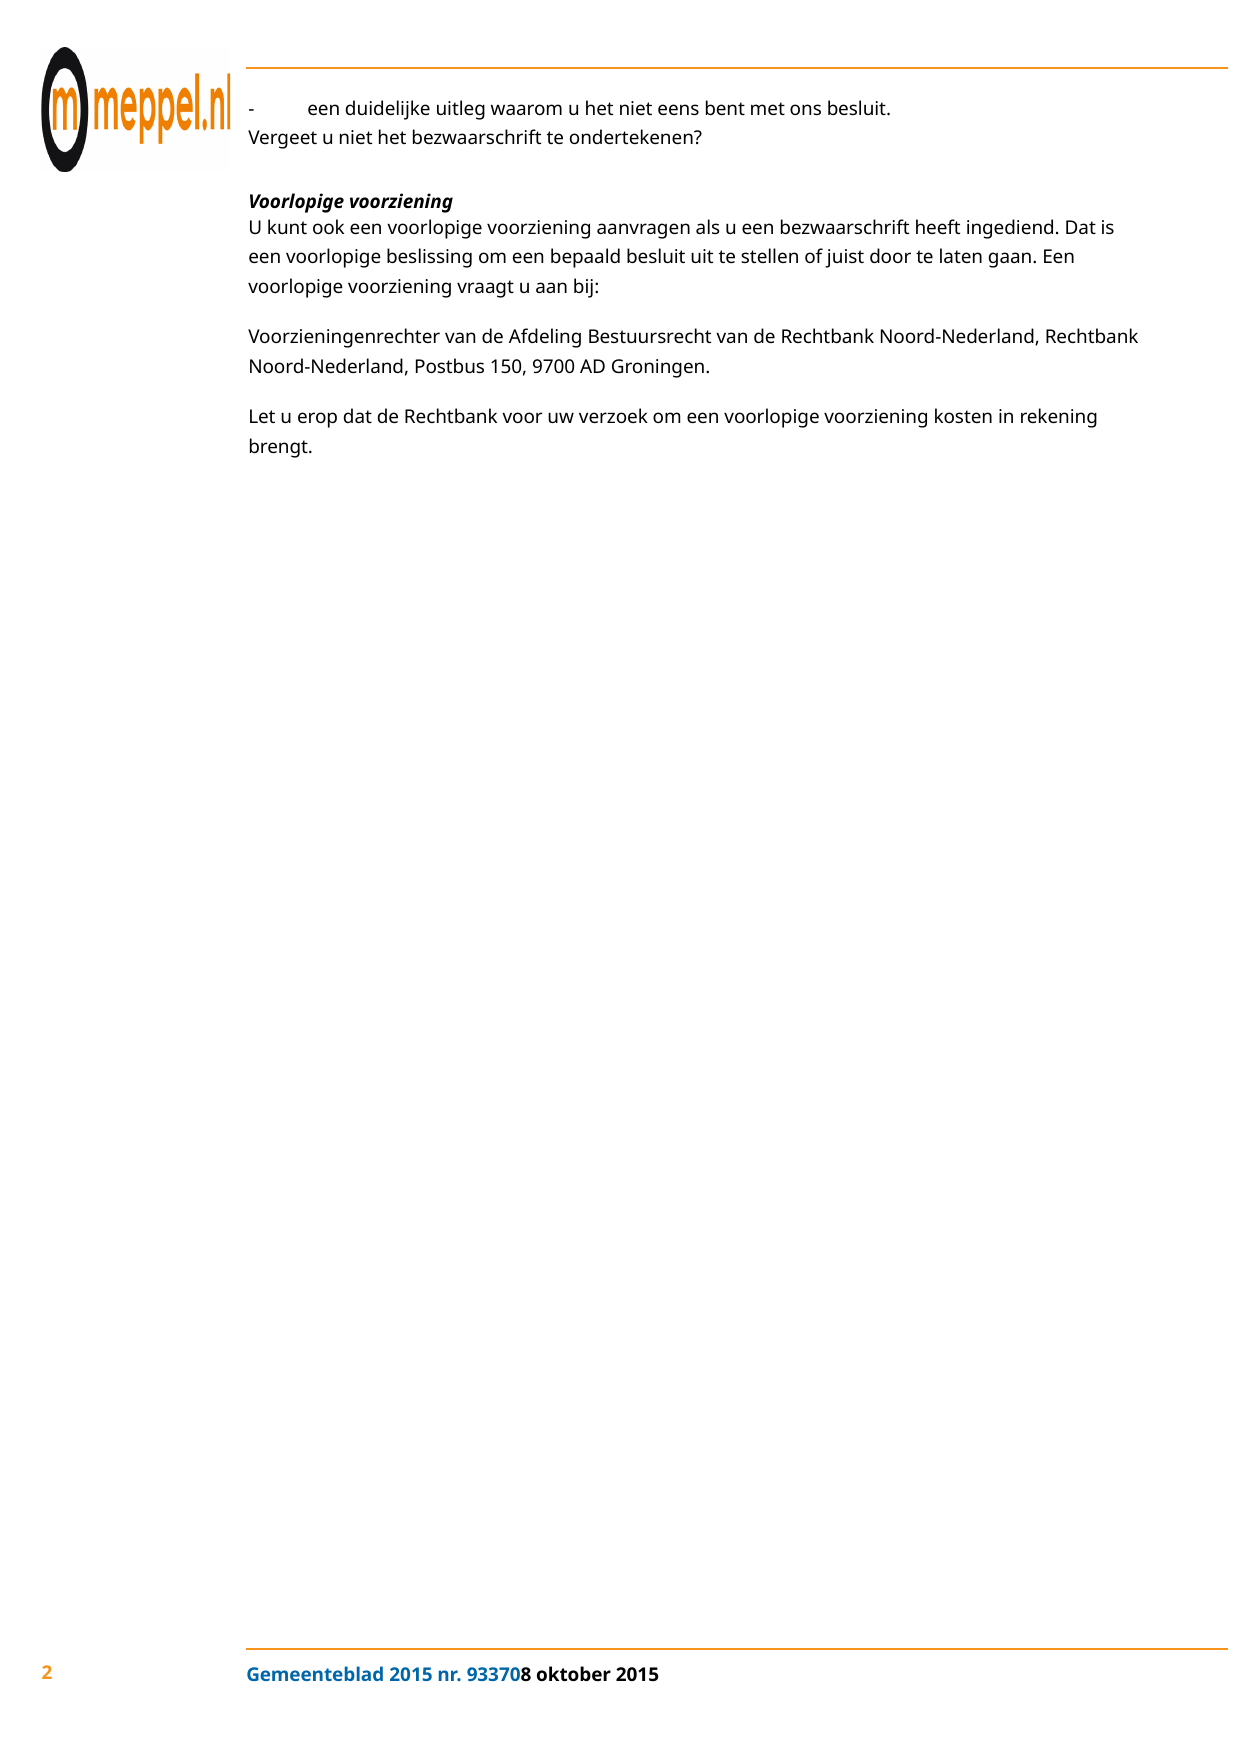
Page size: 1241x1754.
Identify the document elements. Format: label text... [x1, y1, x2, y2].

text Voorlopige voorziening [248, 188, 1152, 214]
list een duidelijke uitleg waarom u het niet eens bent met ons besluit. [248, 95, 1152, 121]
text Let u erop dat de Rechtbank voor uw verzoek om een voorlopige voorziening kosten in rekening brengt. [248, 404, 1152, 459]
picture [41, 47, 231, 172]
text Voorzieningenrechter van de Afdeling Bestuursrecht van de Rechtbank Noord-Nederland, Rechtbank Noord-Nederland, Postbus 150, 9700 AD Groningen. [248, 324, 1152, 379]
text U kunt ook een voorlopige voorziening aanvragen als u een bezwaarschrift heeft ingediend. Dat is een voorlopige beslissing om een bepaald besluit uit te stellen of juist door te laten gaan. Een voorlopige voorziening vraagt u aan bij: [248, 214, 1152, 299]
text Vergeet u niet het bezwaarschrift te ondertekenen? [248, 124, 1152, 150]
